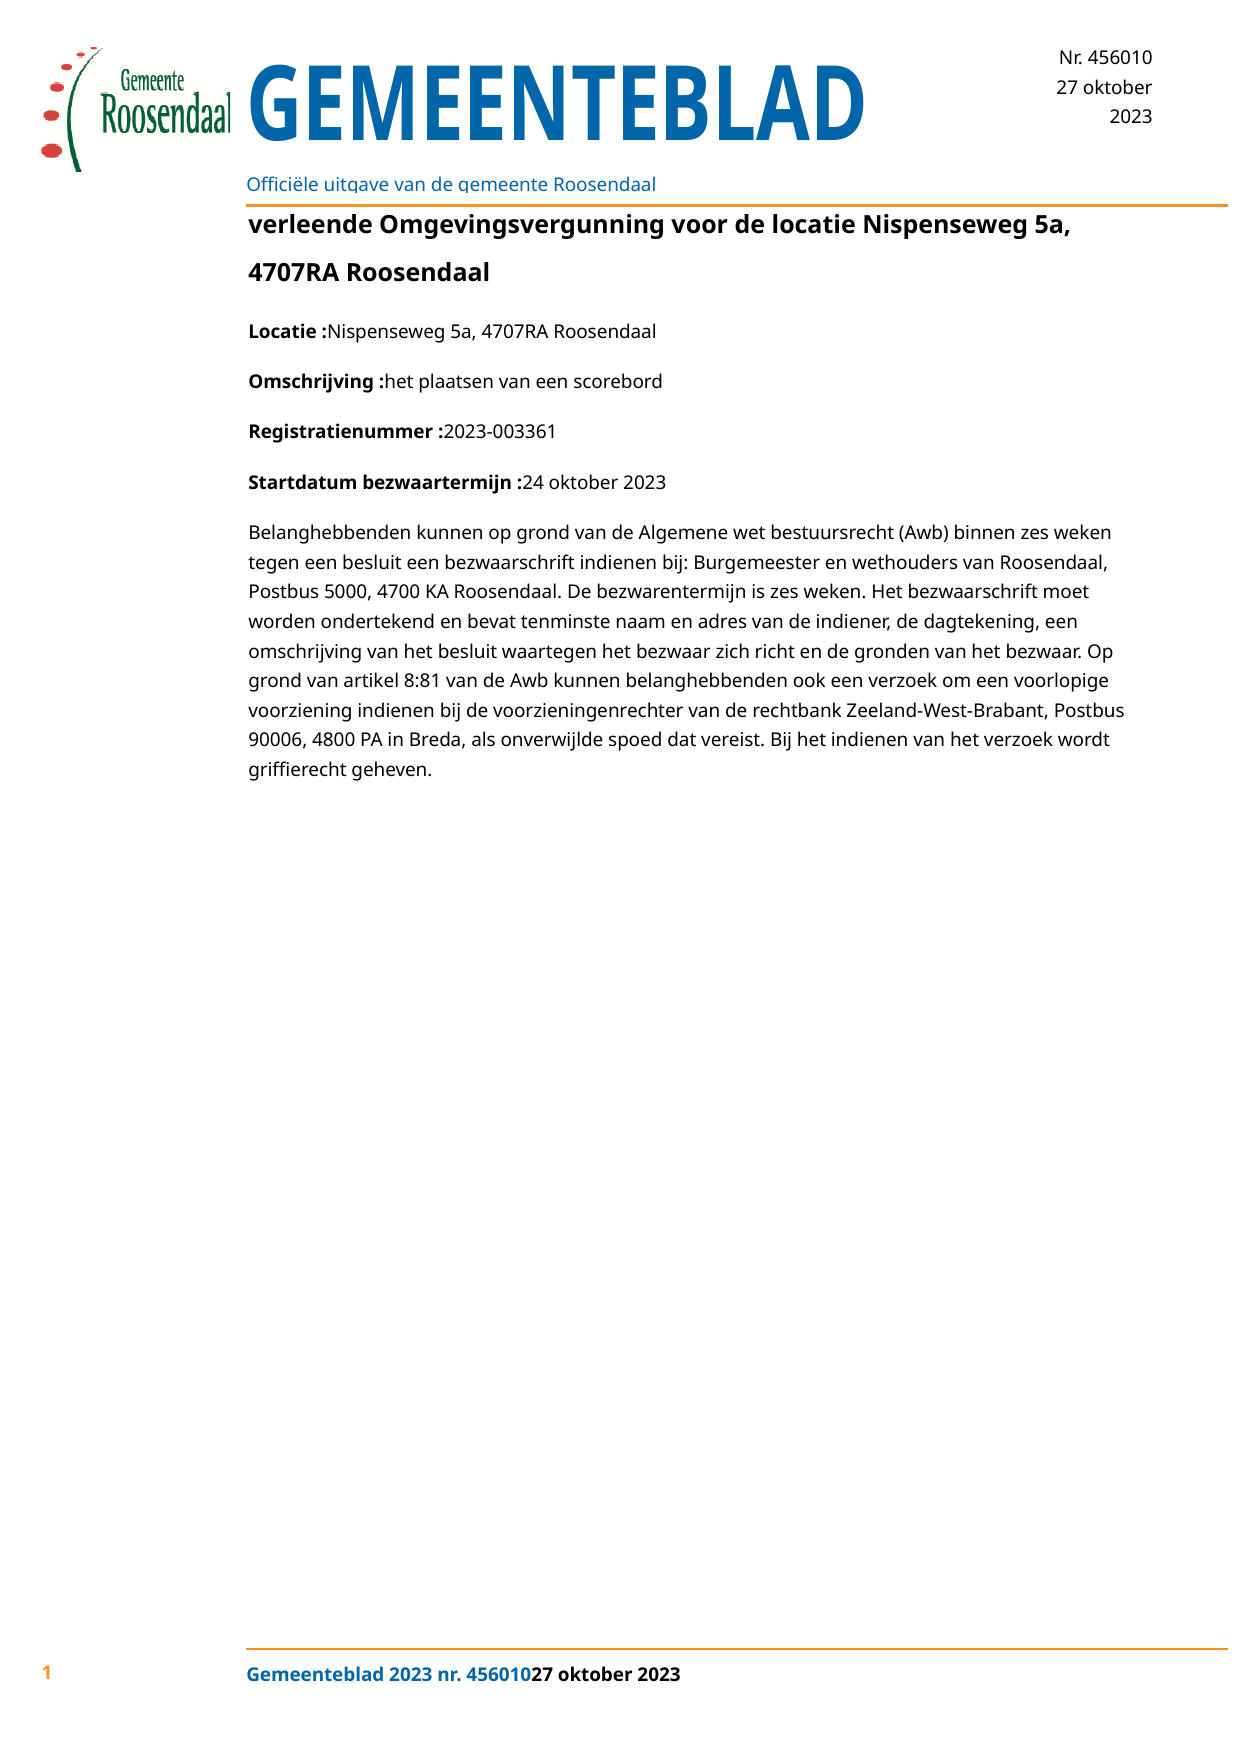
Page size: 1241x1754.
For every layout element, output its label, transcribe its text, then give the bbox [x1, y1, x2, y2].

text Omschrijving :het plaatsen van een scorebord [248, 368, 1152, 394]
text Registratienummer :2023-003361 [248, 419, 1152, 444]
picture [41, 47, 231, 172]
text Startdatum bezwaartermijn :24 oktober 2023 [248, 469, 1152, 495]
text verleende Omgevingsvergunning voor de locatie Nispenseweg 5a, 4707RA Roosendaal [248, 207, 1152, 288]
text Belanghebbenden kunnen op grond van de Algemene wet bestuursrecht (Awb) binnen zes weken tegen een besluit een bezwaarschrift indienen bij: Burgemeester en wethouders van Roosendaal, Postbus 5000, 4700 KA Roosendaal. De bezwarentermijn is zes weken. Het bezwaarschrift moet worden ondertekend en bevat tenminste naam en adres van de indiener, de dagtekening, een omschrijving van het besluit waartegen het bezwaar zich richt en de gronden van het bezwaar. Op grond van artikel 8:81 van de Awb kunnen belanghebbenden ook een verzoek om een voorlopige voorziening indienen bij de voorzieningenrechter van de rechtbank Zeeland-West-Brabant, Postbus 90006, 4800 PA in Breda, als onverwijlde spoed dat vereist. Bij het indienen van het verzoek wordt griffierecht geheven. [248, 519, 1152, 782]
text Locatie :Nispenseweg 5a, 4707RA Roosendaal [248, 318, 1152, 344]
